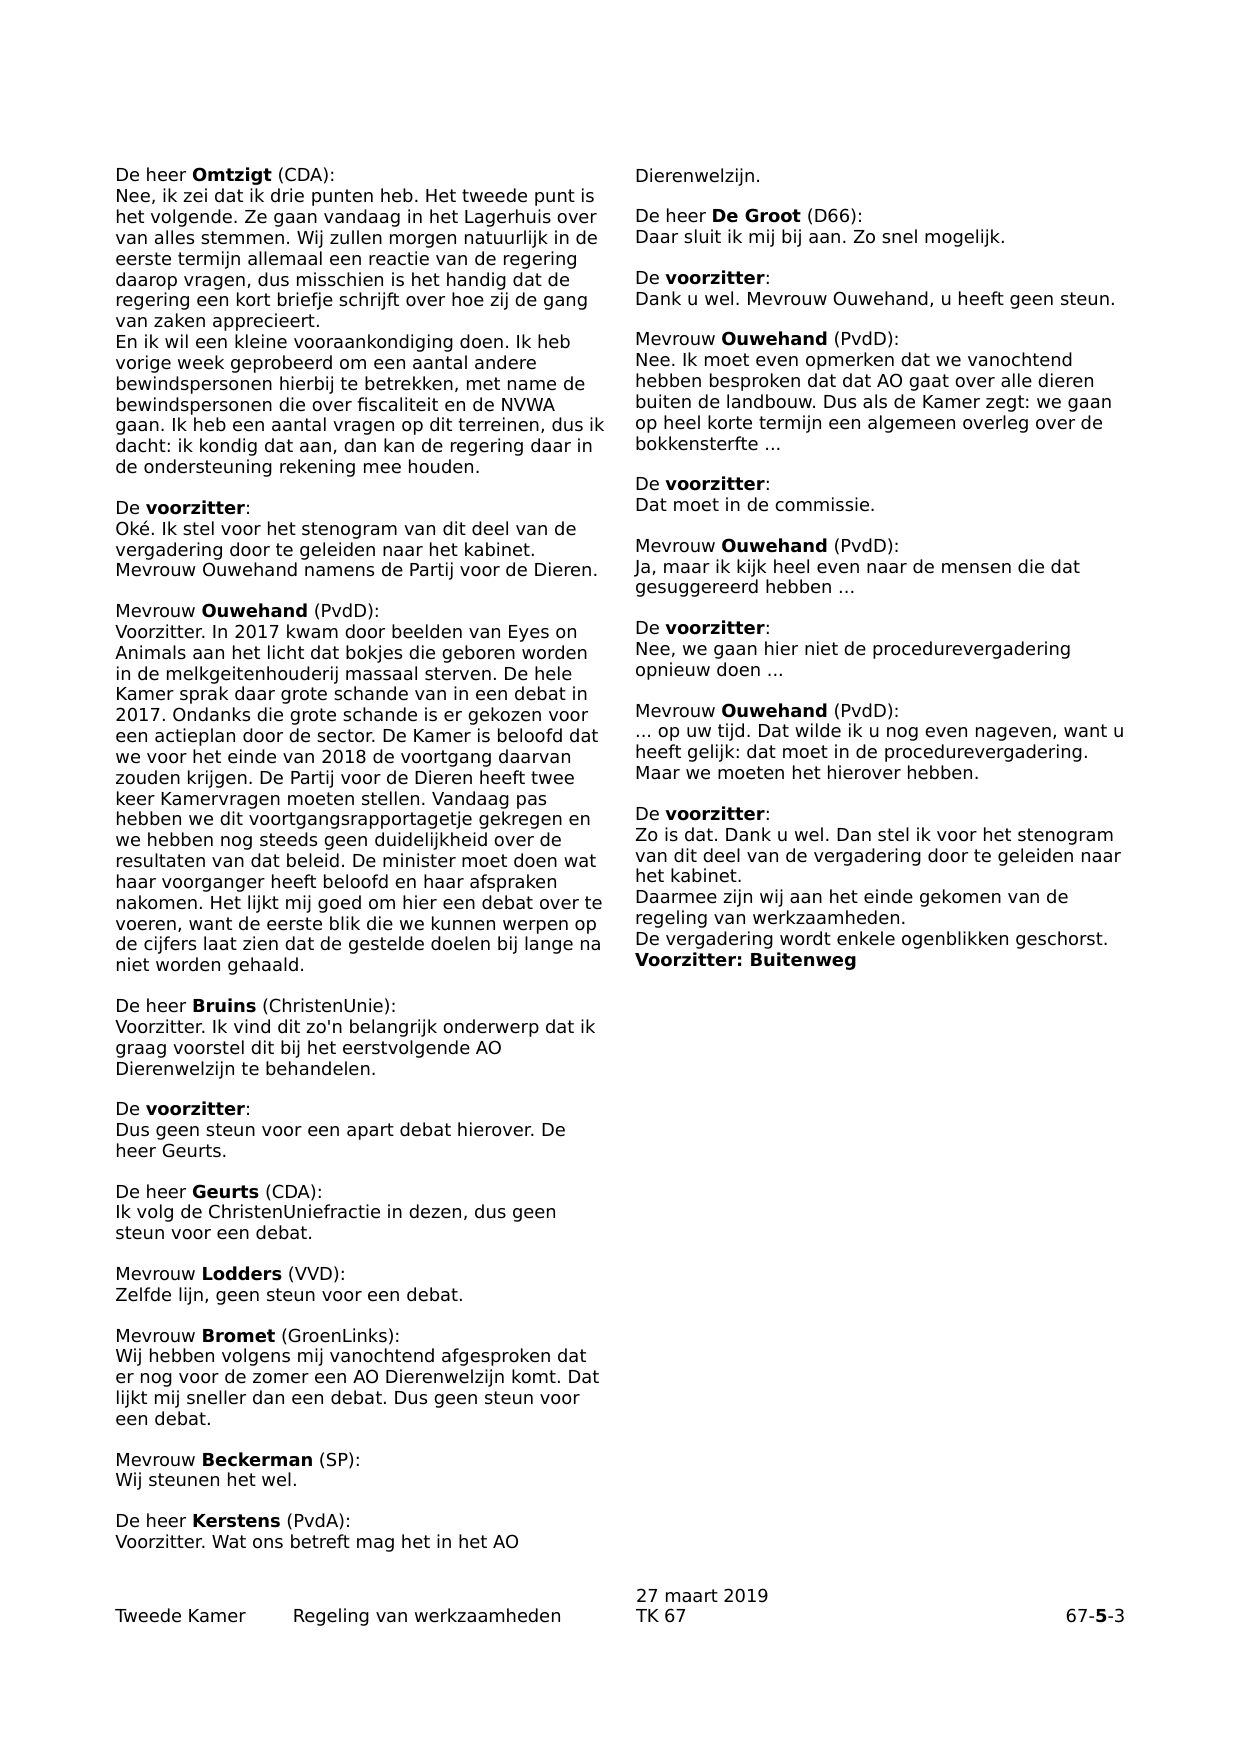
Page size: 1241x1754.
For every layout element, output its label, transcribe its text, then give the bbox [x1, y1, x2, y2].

text De heer Geurts (CDA): [115, 1181, 605, 1202]
text Daar sluit ik mij bij aan. Zo snel mogelijk. [635, 227, 1125, 248]
text Dat moet in de commissie. [635, 495, 1125, 516]
text Nee, ik zei dat ik drie punten heb. Het tweede punt is het volgende. Ze gaan vandaag in het Lagerhuis over van alles stemmen. Wij zullen morgen natuurlijk in de eerste termijn allemaal een reactie van de regering daarop vragen, dus misschien is het handig dat de regering een kort briefje schrijft over hoe zij de gang van zaken apprecieert. [115, 186, 605, 332]
text Mevrouw Ouwehand (PvdD): [635, 536, 1125, 556]
text De voorzitter: [115, 1099, 605, 1120]
text Mevrouw Ouwehand (PvdD): [635, 701, 1125, 721]
text Voorzitter. Wat ons betreft mag het in het AO [115, 1532, 605, 1553]
text Mevrouw Ouwehand (PvdD): [635, 329, 1125, 350]
text En ik wil een kleine vooraankondiging doen. Ik heb vorige week geprobeerd om een aantal andere bewindspersonen hierbij te betrekken, met name de bewindspersonen die over fiscaliteit en de NVWA gaan. Ik heb een aantal vragen op dit terreinen, dus ik dacht: ik kondig dat aan, dan kan de regering daar in de ondersteuning rekening mee houden. [115, 332, 605, 478]
text Ik volg de ChristenUniefractie in dezen, dus geen steun voor een debat. [115, 1202, 605, 1244]
text De heer Bruins (ChristenUnie): [115, 996, 605, 1017]
text Voorzitter. In 2017 kwam door beelden van Eyes on Animals aan het licht dat bokjes die geboren worden in de melkgeitenhouderij massaal sterven. De hele Kamer sprak daar grote schande van in een debat in 2017. Ondanks die grote schande is er gekozen voor een actieplan door de sector. De Kamer is beloofd dat we voor het einde van 2018 de voortgang daarvan zouden krijgen. De Partij voor de Dieren heeft twee keer Kamervragen moeten stellen. Vandaag pas hebben we dit voortgangsrapportagetje gekregen en we hebben nog steeds geen duidelijkheid over de resultaten van dat beleid. De minister moet doen wat haar voorganger heeft beloofd en haar afspraken nakomen. Het lijkt mij goed om hier een debat over te voeren, want de eerste blik die we kunnen werpen op de cijfers laat zien dat de gestelde doelen bij lange na niet worden gehaald. [115, 622, 605, 976]
text Ja, maar ik kijk heel even naar de mensen die dat gesuggereerd hebben ... [635, 556, 1125, 598]
text De heer Omtzigt (CDA): [115, 165, 605, 186]
text Dus geen steun voor een apart debat hierover. De heer Geurts. [115, 1120, 605, 1161]
text Dierenwelzijn. [635, 165, 1125, 186]
text De heer Kerstens (PvdA): [115, 1511, 605, 1532]
text Wij steunen het wel. [115, 1470, 605, 1491]
text Dank u wel. Mevrouw Ouwehand, u heeft geen steun. [635, 288, 1125, 309]
text Nee, we gaan hier niet de procedurevergadering opnieuw doen ... [635, 639, 1125, 681]
text Mevrouw Beckerman (SP): [115, 1449, 605, 1470]
text De voorzitter: [635, 474, 1125, 495]
text De vergadering wordt enkele ogenblikken geschorst. [635, 929, 1125, 949]
text Oké. Ik stel voor het stenogram van dit deel van de vergadering door te geleiden naar het kabinet. [115, 518, 605, 560]
text Mevrouw Lodders (VVD): [115, 1264, 605, 1284]
text ... op uw tijd. Dat wilde ik u nog even nageven, want u heeft gelijk: dat moet in de procedurevergadering. Maar we moeten het hierover hebben. [635, 721, 1125, 784]
text Mevrouw Ouwehand namens de Partij voor de Dieren. [115, 560, 605, 581]
text De voorzitter: [635, 268, 1125, 288]
text De voorzitter: [635, 804, 1125, 824]
text Voorzitter. Ik vind dit zo'n belangrijk onderwerp dat ik graag voorstel dit bij het eerstvolgende AO Dierenwelzijn te behandelen. [115, 1017, 605, 1079]
text Voorzitter: Buitenweg [635, 949, 1125, 970]
text Wij hebben volgens mij vanochtend afgesproken dat er nog voor de zomer een AO Dierenwelzijn komt. Dat lijkt mij sneller dan een debat. Dus geen steun voor een debat. [115, 1346, 605, 1429]
text Zo is dat. Dank u wel. Dan stel ik voor het stenogram van dit deel van de vergadering door te geleiden naar het kabinet. [635, 824, 1125, 887]
text Mevrouw Ouwehand (PvdD): [115, 601, 605, 622]
text Zelfde lijn, geen steun voor een debat. [115, 1284, 605, 1305]
text Daarmee zijn wij aan het einde gekomen van de regeling van werkzaamheden. [635, 887, 1125, 929]
text Mevrouw Bromet (GroenLinks): [115, 1325, 605, 1346]
text De heer De Groot (D66): [635, 206, 1125, 227]
text Nee. Ik moet even opmerken dat we vanochtend hebben besproken dat dat AO gaat over alle dieren buiten de landbouw. Dus als de Kamer zegt: we gaan op heel korte termijn een algemeen overleg over de bokkensterfte ... [635, 350, 1125, 454]
text De voorzitter: [115, 498, 605, 518]
text De voorzitter: [635, 618, 1125, 639]
